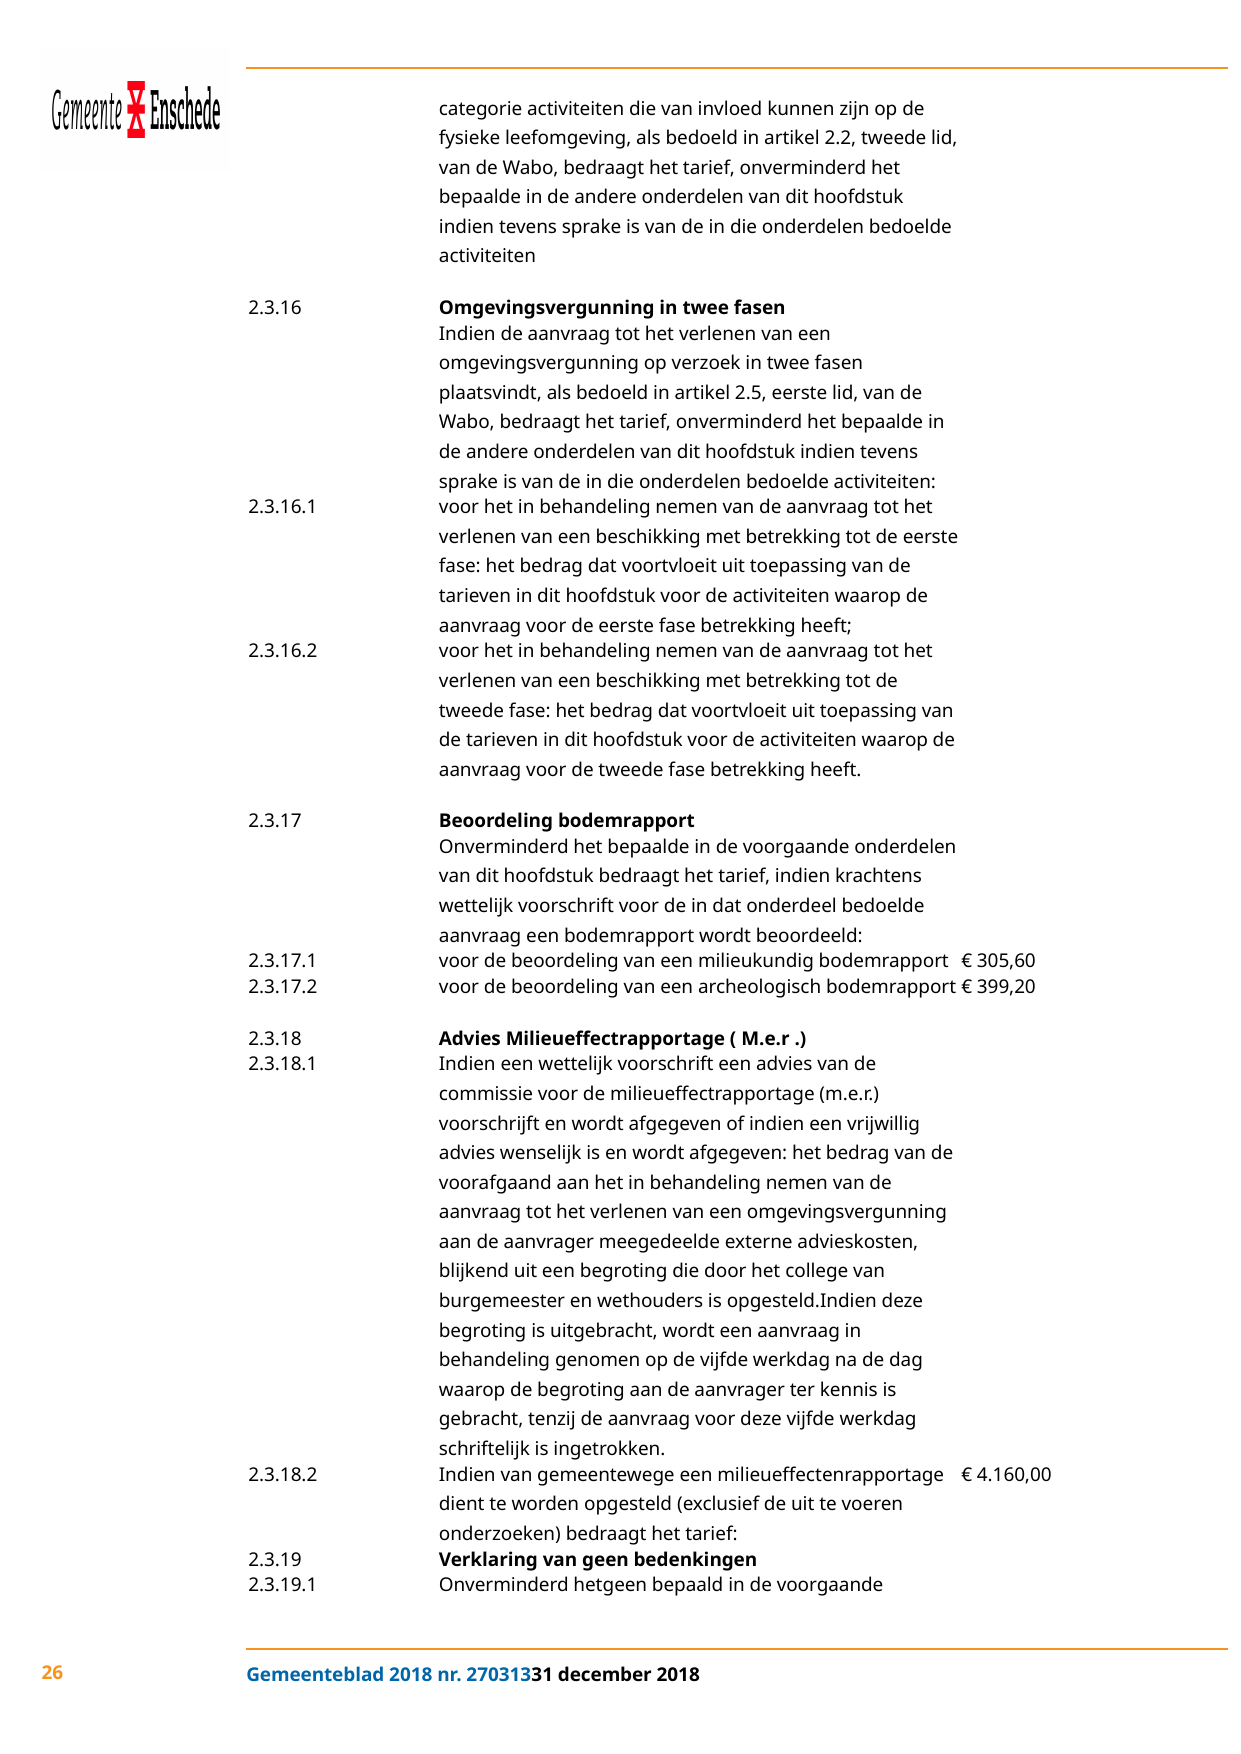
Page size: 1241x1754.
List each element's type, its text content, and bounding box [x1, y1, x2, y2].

table_cell 2.3.19 [248, 1546, 439, 1571]
table_cell 2.3.18.2 [248, 1461, 439, 1546]
table_cell Indien van gemeentewege een milieueffectenrapportage dient te worden opgesteld (exclusief de uit te voeren onderzoeken) bedraagt het tarief: [439, 1461, 961, 1546]
table_cell Onverminderd het bepaalde in de voorgaande onderdelen van dit hoofdstuk bedraagt het tarief, indien krachtens wettelijk voorschrift voor de in dat onderdeel bedoelde aanvraag een bodemrapport wordt beoordeeld: [439, 833, 961, 948]
table_cell voor het in behandeling nemen van de aanvraag tot het verlenen van een beschikking met betrekking tot de eerste fase: het bedrag dat voortvloeit uit toepassing van de tarieven in dit hoofdstuk voor de activiteiten waarop de aanvraag voor de eerste fase betrekking heeft; [439, 494, 961, 638]
table_cell [248, 95, 439, 268]
table_cell € 4.160,00 [961, 1461, 1152, 1546]
table_cell 2.3.17.2 [248, 973, 439, 999]
table_cell voor de beoordeling van een milieukundig bodemrapport [439, 948, 961, 973]
table_cell [439, 782, 961, 807]
table_cell [961, 638, 1152, 782]
table_cell € 399,20 [961, 973, 1152, 999]
table_cell [961, 833, 1152, 948]
table_cell [961, 95, 1152, 268]
table_cell voor het in behandeling nemen van de aanvraag tot het verlenen van een beschikking met betrekking tot de tweede fase: het bedrag dat voortvloeit uit toepassing van de tarieven in dit hoofdstuk voor de activiteiten waarop de aanvraag voor de tweede fase betrekking heeft. [439, 638, 961, 782]
picture [41, 47, 231, 172]
table_cell [248, 833, 439, 948]
table_cell [961, 1025, 1152, 1051]
table_cell voor de beoordeling van een archeologisch bodemrapport [439, 973, 961, 999]
table_cell [961, 269, 1152, 294]
table_cell 2.3.16.2 [248, 638, 439, 782]
table_cell [961, 494, 1152, 638]
table_cell 2.3.17 [248, 808, 439, 833]
table_cell Advies Milieueffectrapportage ( M.e.r .) [439, 1025, 961, 1051]
table_cell Beoordeling bodemrapport [439, 808, 961, 833]
table_cell [961, 1546, 1152, 1571]
table_cell [248, 320, 439, 493]
table_cell [961, 320, 1152, 493]
table_cell [961, 782, 1152, 807]
table_cell 2.3.19.1 [248, 1571, 439, 1597]
table_cell 2.3.18.1 [248, 1051, 439, 1461]
table_cell [248, 269, 439, 294]
table_cell [439, 999, 961, 1025]
table_cell [961, 1571, 1152, 1597]
table_cell categorie activiteiten die van invloed kunnen zijn op de fysieke leefomgeving, als bedoeld in artikel 2.2, tweede lid, van de Wabo, bedraagt het tarief, onverminderd het bepaalde in de andere onderdelen van dit hoofdstuk indien tevens sprake is van de in die onderdelen bedoelde activiteiten [439, 95, 961, 268]
table_cell Indien de aanvraag tot het verlenen van een omgevingsvergunning op verzoek in twee fasen plaatsvindt, als bedoeld in artikel 2.5, eerste lid, van de Wabo, bedraagt het tarief, onverminderd het bepaalde in de andere onderdelen van dit hoofdstuk indien tevens sprake is van de in die onderdelen bedoelde activiteiten: [439, 320, 961, 493]
table_cell 2.3.16.1 [248, 494, 439, 638]
table_cell 2.3.17.1 [248, 948, 439, 973]
table_cell [248, 782, 439, 807]
table_cell Indien een wettelijk voorschrift een advies van de commissie voor de milieueffectrapportage (m.e.r.) voorschrijft en wordt afgegeven of indien een vrijwillig advies wenselijk is en wordt afgegeven: het bedrag van de voorafgaand aan het in behandeling nemen van de aanvraag tot het verlenen van een omgevingsvergunning aan de aanvrager meegedeelde externe advieskosten, blijkend uit een begroting die door het college van burgemeester en wethouders is opgesteld.Indien deze begroting is uitgebracht, wordt een aanvraag in behandeling genomen op de vijfde werkdag na de dag waarop de begroting aan de aanvrager ter kennis is gebracht, tenzij de aanvraag voor deze vijfde werkdag schriftelijk is ingetrokken. [439, 1051, 961, 1461]
table_cell [961, 294, 1152, 320]
table_cell Verklaring van geen bedenkingen [439, 1546, 961, 1571]
table_cell € 305,60 [961, 948, 1152, 973]
table_cell [439, 269, 961, 294]
table_cell [961, 999, 1152, 1025]
table_cell Omgevingsvergunning in twee fasen [439, 294, 961, 320]
table_cell 2.3.16 [248, 294, 439, 320]
table_cell 2.3.18 [248, 1025, 439, 1051]
table_cell [961, 808, 1152, 833]
table_cell Onverminderd hetgeen bepaald in de voorgaande [439, 1571, 961, 1597]
table_cell [961, 1051, 1152, 1461]
table_cell [248, 999, 439, 1025]
